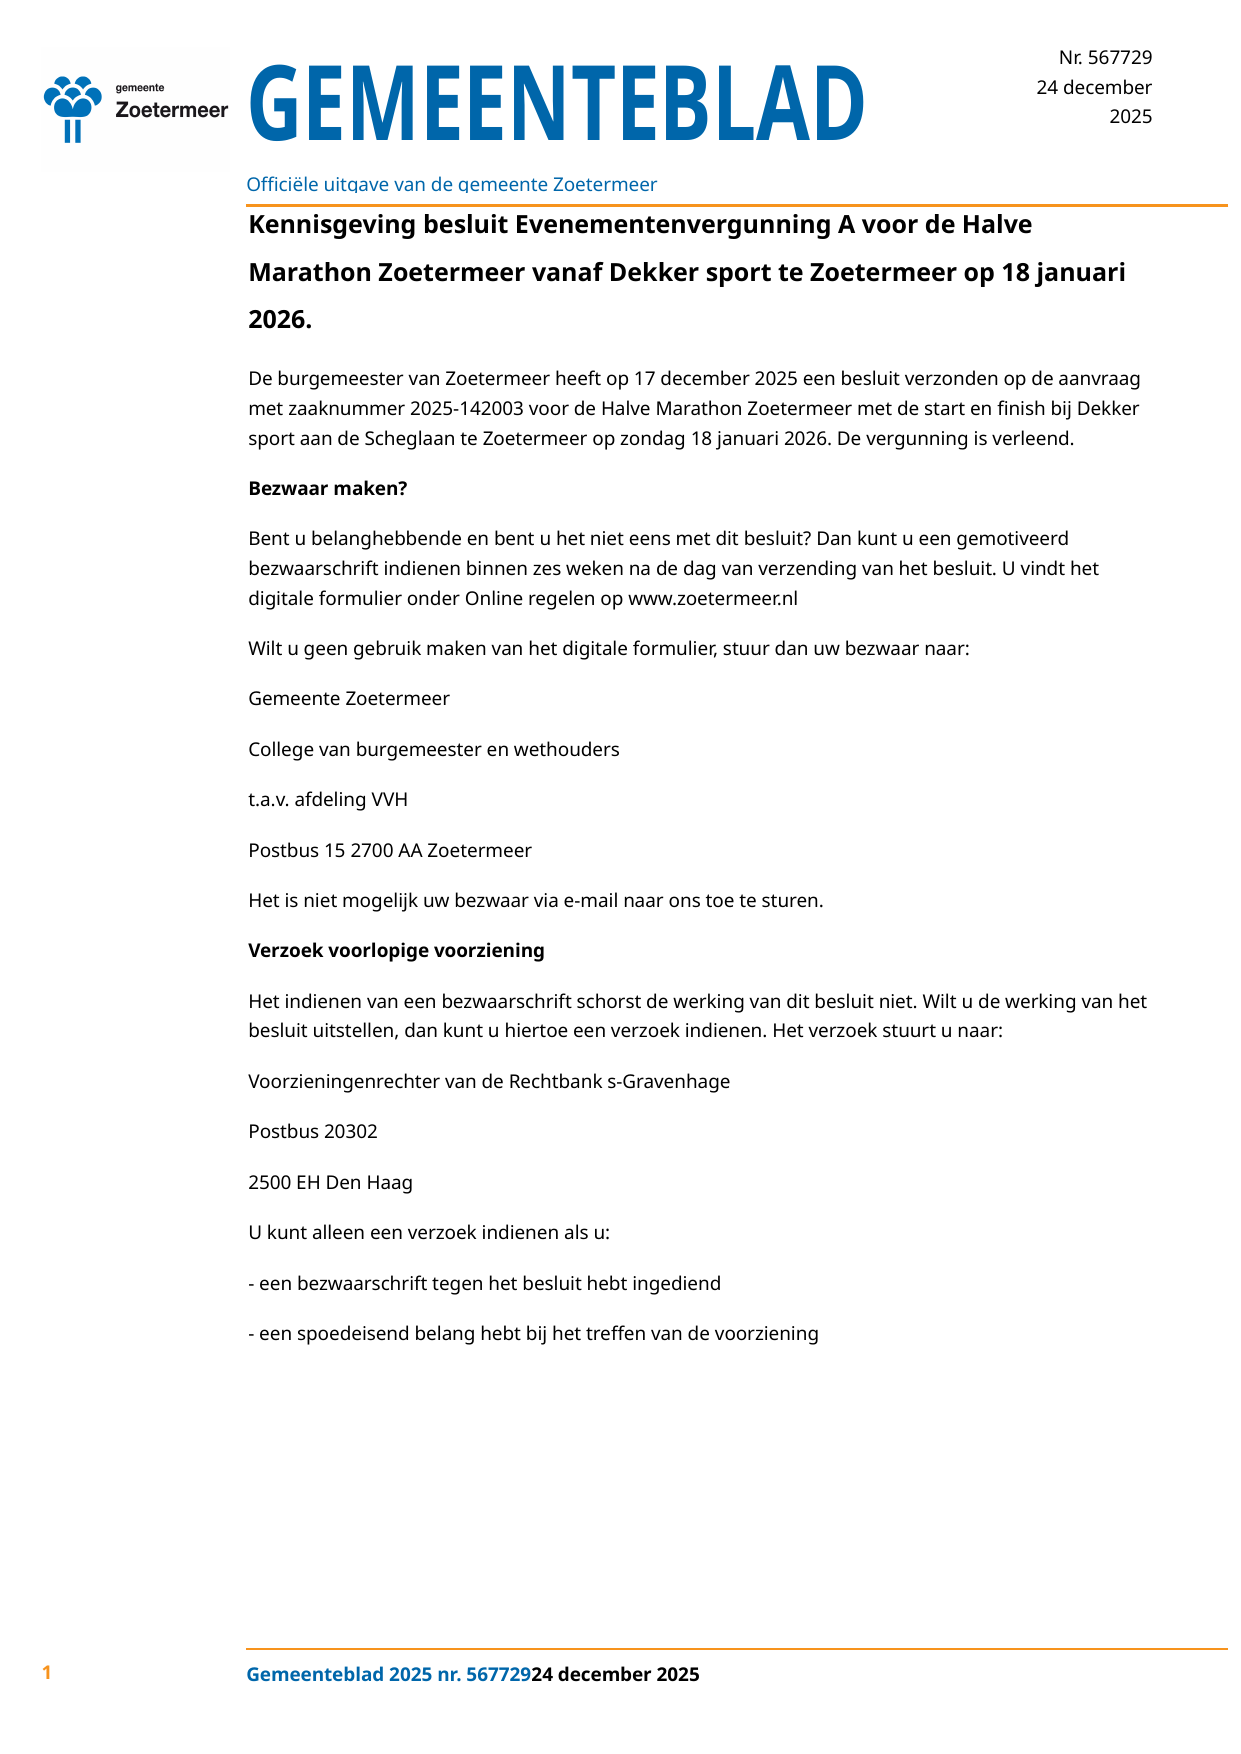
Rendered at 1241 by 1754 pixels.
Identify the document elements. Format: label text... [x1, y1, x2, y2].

text De burgemeester van Zoetermeer heeft op 17 december 2025 een besluit verzonden op de aanvraag met zaaknummer 2025-142003 voor de Halve Marathon Zoetermeer met de start en finish bij Dekker sport aan de Scheglaan te Zoetermeer op zondag 18 januari 2026. De vergunning is verleend. [248, 366, 1152, 450]
text Voorzieningenrechter van de Rechtbank s-Gravenhage [248, 1068, 1152, 1094]
text Het is niet mogelijk uw bezwaar via e-mail naar ons toe te sturen. [248, 887, 1152, 913]
text t.a.v. afdeling VVH [248, 786, 1152, 812]
text U kunt alleen een verzoek indienen als u: [248, 1219, 1152, 1245]
text Gemeente Zoetermeer [248, 686, 1152, 711]
text - een spoedeisend belang hebt bij het treffen van de voorziening [248, 1320, 1152, 1346]
text Kennisgeving besluit Evenementenvergunning A voor de Halve Marathon Zoetermeer vanaf Dekker sport te Zoetermeer op 18 januari 2026. [248, 207, 1152, 336]
text - een bezwaarschrift tegen het besluit hebt ingediend [248, 1270, 1152, 1295]
text Bent u belanghebbende en bent u het niet eens met dit besluit? Dan kunt u een gemotiveerd bezwaarschrift indienen binnen zes weken na de dag van verzending van het besluit. U vindt het digitale formulier onder Online regelen op www.zoetermeer.nl [248, 526, 1152, 610]
text Verzoek voorlopige voorziening [248, 938, 1152, 963]
text Wilt u geen gebruik maken van het digitale formulier, stuur dan uw bezwaar naar: [248, 635, 1152, 661]
text College van burgemeester en wethouders [248, 736, 1152, 762]
picture [41, 47, 231, 172]
text Bezwaar maken? [248, 475, 1152, 501]
text Postbus 20302 [248, 1118, 1152, 1144]
text Postbus 15 2700 AA Zoetermeer [248, 837, 1152, 862]
text Het indienen van een bezwaarschrift schorst de werking van dit besluit niet. Wilt u de werking van het besluit uitstellen, dan kunt u hiertoe een verzoek indienen. Het verzoek stuurt u naar: [248, 988, 1152, 1043]
text 2500 EH Den Haag [248, 1169, 1152, 1194]
